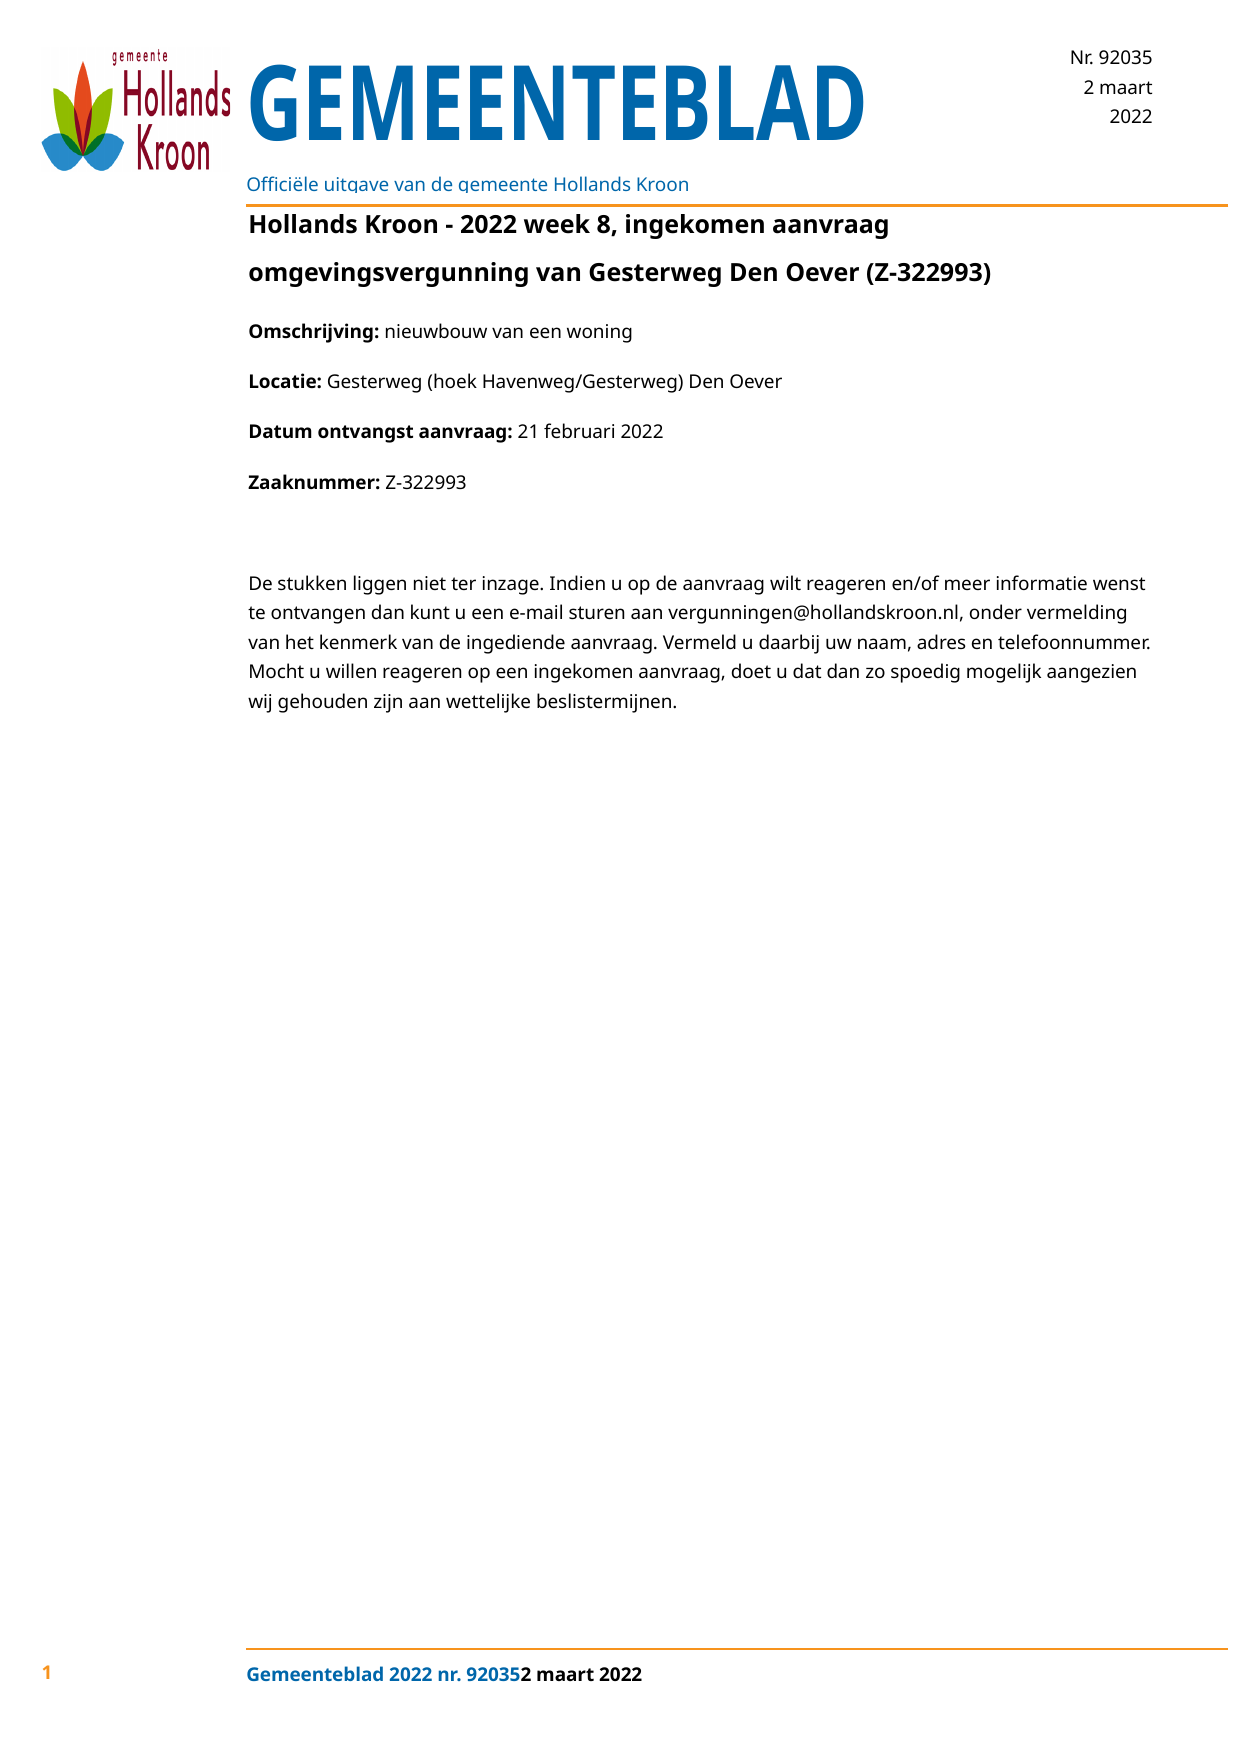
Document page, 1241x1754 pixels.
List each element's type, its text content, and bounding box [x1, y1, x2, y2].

text Omschrijving: nieuwbouw van een woning [248, 318, 1152, 344]
text Hollands Kroon - 2022 week 8, ingekomen aanvraag omgevingsvergunning van Gesterweg Den Oever (Z-322993) [248, 207, 1152, 288]
text Datum ontvangst aanvraag: 21 februari 2022 [248, 419, 1152, 444]
picture [41, 47, 231, 172]
text Zaaknummer: Z-322993 [248, 469, 1152, 495]
text Locatie: Gesterweg (hoek Havenweg/Gesterweg) Den Oever [248, 368, 1152, 394]
text De stukken liggen niet ter inzage. Indien u op de aanvraag wilt reageren en/of meer informatie wenst te ontvangen dan kunt u een e-mail sturen aan vergunningen@hollandskroon.nl, onder vermelding van het kenmerk van de ingediende aanvraag. Vermeld u daarbij uw naam, adres en telefoonnummer. Mocht u willen reageren op een ingekomen aanvraag, doet u dat dan zo spoedig mogelijk aangezien wij gehouden zijn aan wettelijke beslistermijnen. [248, 570, 1152, 714]
